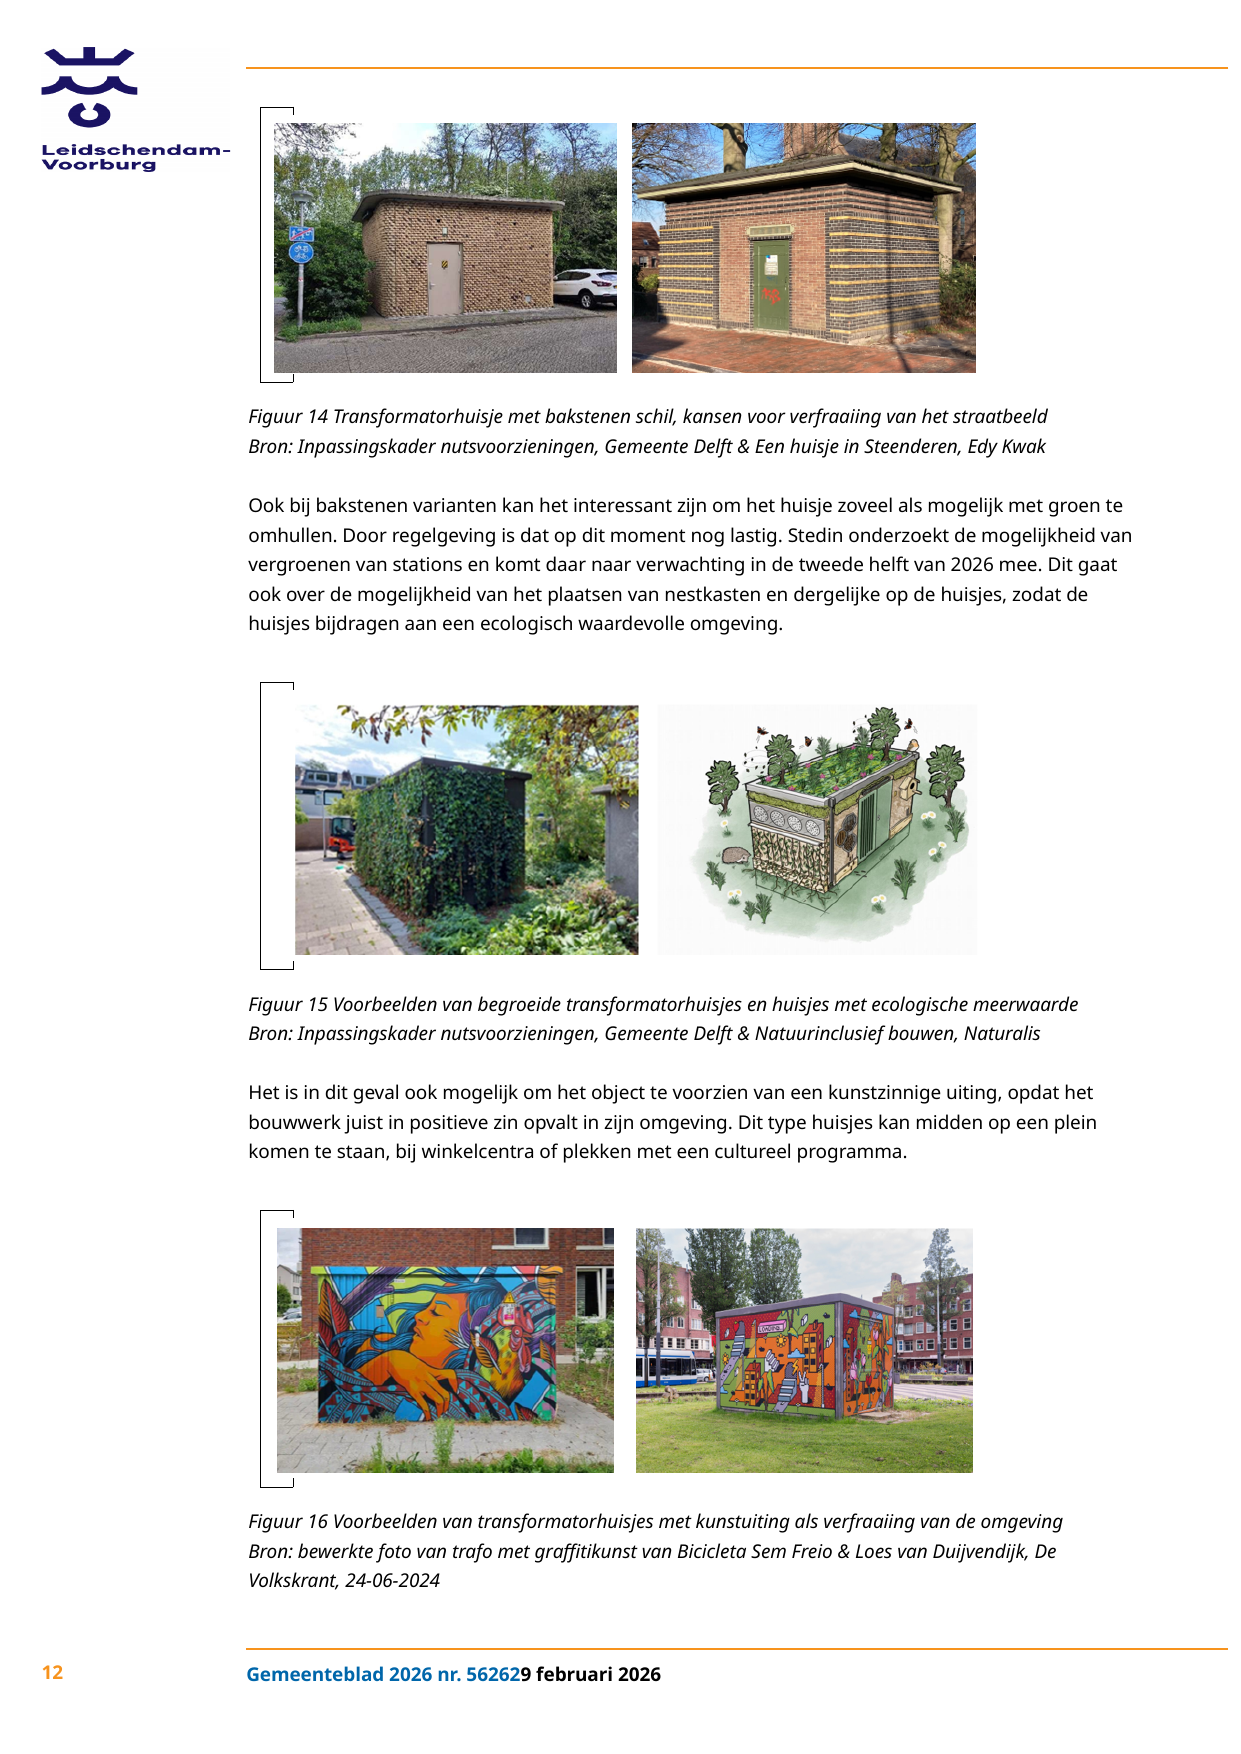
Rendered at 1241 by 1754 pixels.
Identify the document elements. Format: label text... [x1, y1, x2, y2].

text Bron: Inpassingskader nutsvoorzieningen, Gemeente Delft & Een huisje in Steenderen, Edy Kwak [248, 433, 1152, 459]
text Figuur 14 Transformatorhuisje met bakstenen schil, kansen voor verfraaiing van het straatbeeld [248, 403, 1152, 429]
text Bron: bewerkte foto van trafo met graffitikunst van Bicicleta Sem Freio & Loes van Duijvendijk, De Volkskrant, 24-06-2024 [248, 1538, 1152, 1593]
picture [268, 1218, 978, 1478]
text Figuur 15 Voorbeelden van begroeide transformatorhuisjes en huisjes met ecologische meerwaarde [248, 991, 1152, 1016]
text Ook bij bakstenen varianten kan het interessant zijn om het huisje zoveel als mogelijk met groen te omhullen. Door regelgeving is dat op dit moment nog lastig. Stedin onderzoekt de mogelijkheid van vergroenen van stations en komt daar naar verwachting in de tweede helft van 2026 mee. Dit gaat ook over de mogelijkheid van het plaatsen van nestkasten en dergelijke op de huisjes, zodat de huisjes bijdragen aan een ecologisch waardevolle omgeving. [248, 492, 1152, 636]
picture [268, 115, 978, 374]
picture [268, 690, 978, 961]
text Figuur 16 Voorbeelden van transformatorhuisjes met kunstuiting als verfraaiing van de omgeving [248, 1508, 1152, 1534]
text Bron: Inpassingskader nutsvoorzieningen, Gemeente Delft & Natuurinclusief bouwen, Naturalis [248, 1020, 1152, 1046]
text Het is in dit geval ook mogelijk om het object te voorzien van een kunstzinnige uiting, opdat het bouwwerk juist in positieve zin opvalt in zijn omgeving. Dit type huisjes kan midden op een plein komen te staan, bij winkelcentra of plekken met een cultureel programma. [248, 1079, 1152, 1164]
picture [41, 47, 231, 172]
